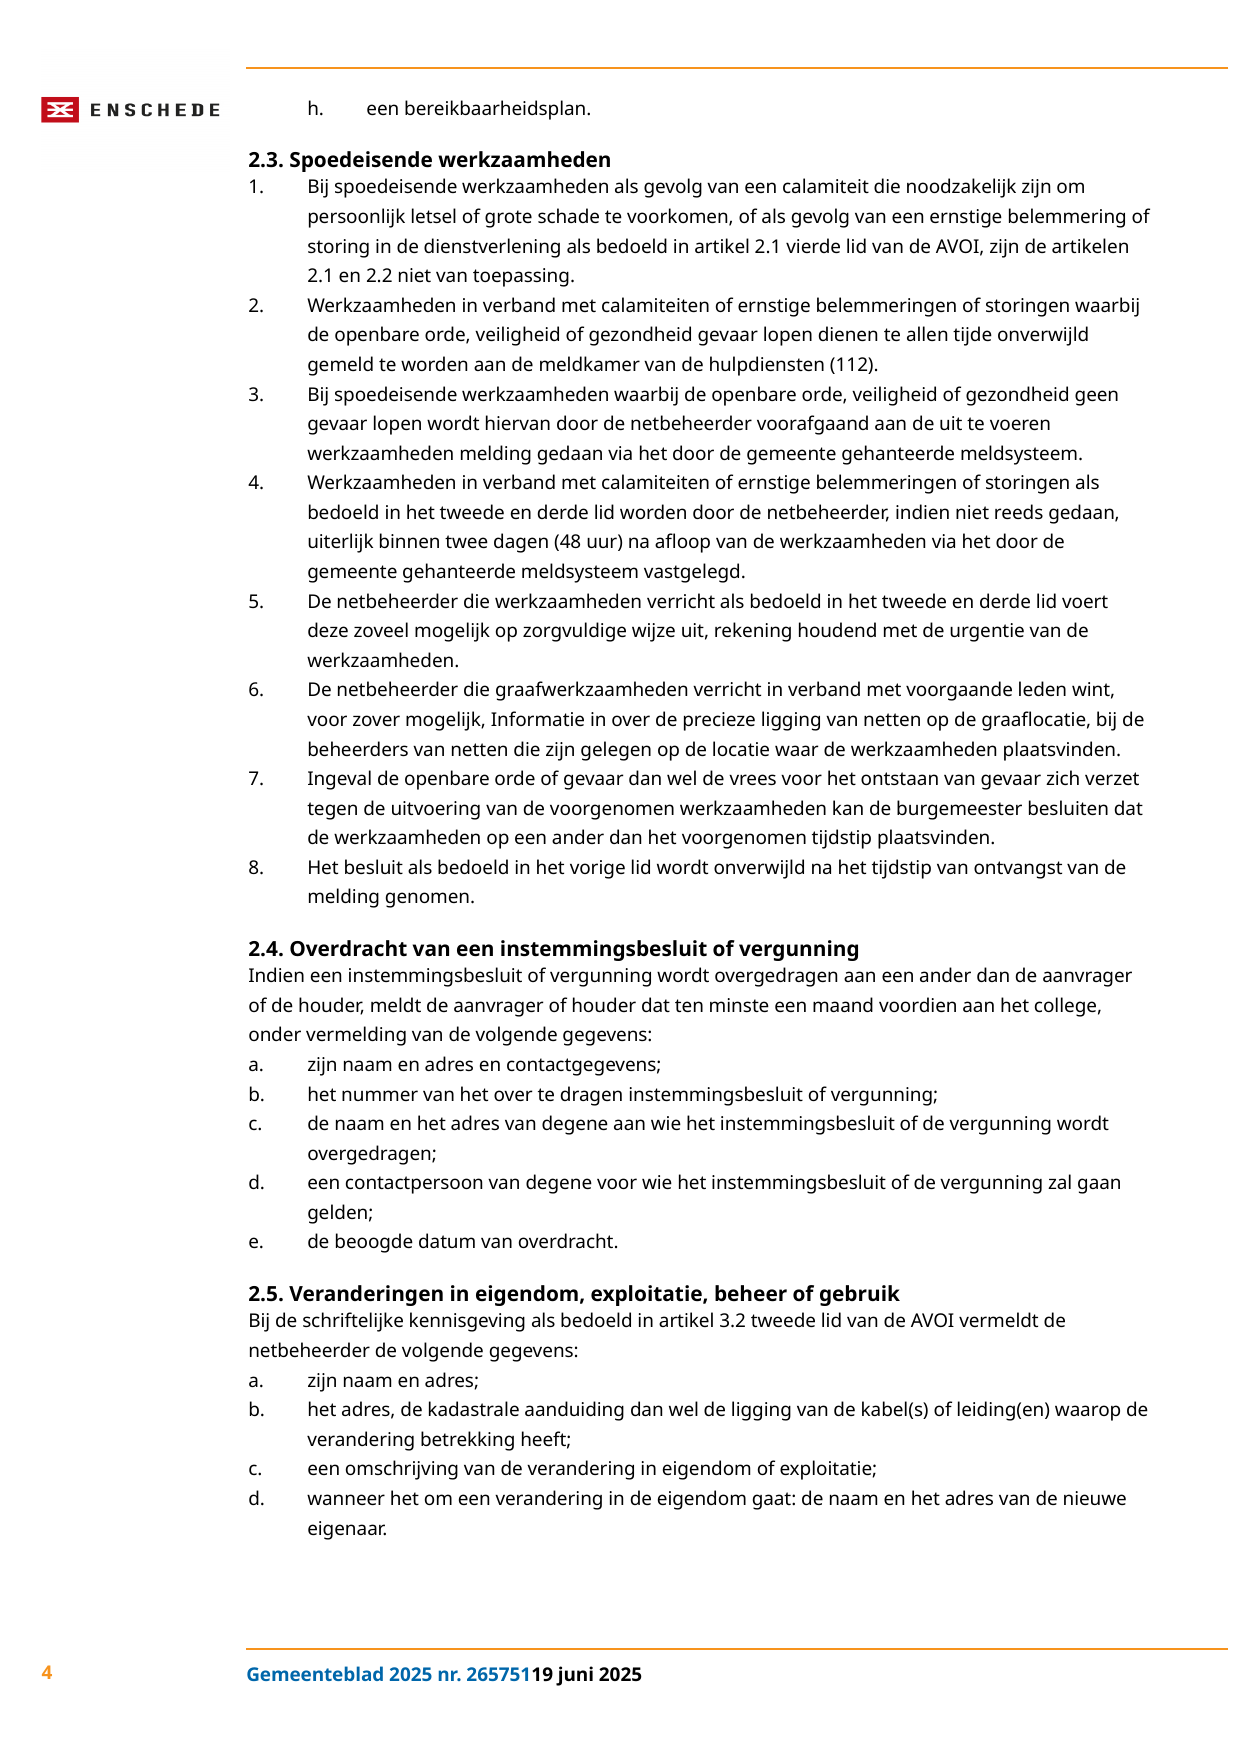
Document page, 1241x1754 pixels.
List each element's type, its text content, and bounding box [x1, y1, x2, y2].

list wanneer het om een verandering in de eigendom gaat: de naam en het adres van de nieuwe eigenaar. [248, 1485, 1152, 1540]
list de naam en het adres van degene aan wie het instemmingsbesluit of de vergunning wordt overgedragen; [248, 1110, 1152, 1166]
list zijn naam en adres; [248, 1367, 1152, 1392]
list Het besluit als bedoeld in het vorige lid wordt onverwijld na het tijdstip van ontvangst van de melding genomen. [248, 854, 1152, 909]
list Bij spoedeisende werkzaamheden waarbij de openbare orde, veiligheid of gezondheid geen gevaar lopen wordt hiervan door de netbeheerder voorafgaand aan de uit te voeren werkzaamheden melding gedaan via het door de gemeente gehanteerde meldsysteem. [248, 381, 1152, 466]
list Werkzaamheden in verband met calamiteiten of ernstige belemmeringen of storingen waarbij de openbare orde, veiligheid of gezondheid gevaar lopen dienen te allen tijde onverwijld gemeld te worden aan de meldkamer van de hulpdiensten (112). [248, 292, 1152, 377]
list de beoogde datum van overdracht. [248, 1229, 1152, 1254]
list De netbeheerder die graafwerkzaamheden verricht in verband met voorgaande leden wint, voor zover mogelijk, Informatie in over de precieze ligging van netten op de graaflocatie, bij de beheerders van netten die zijn gelegen op de locatie waar de werkzaamheden plaatsvinden. [248, 677, 1152, 761]
list zijn naam en adres en contactgegevens; [248, 1051, 1152, 1077]
picture [41, 47, 231, 172]
list een omschrijving van de verandering in eigendom of exploitatie; [248, 1456, 1152, 1481]
list De netbeheerder die werkzaamheden verricht als bedoeld in het tweede en derde lid voert deze zoveel mogelijk op zorgvuldige wijze uit, rekening houdend met de urgentie van de werkzaamheden. [248, 588, 1152, 673]
list Bij spoedeisende werkzaamheden als gevolg van een calamiteit die noodzakelijk zijn om persoonlijk letsel of grote schade te voorkomen, of als gevolg van een ernstige belemmering of storing in de dienstverlening als bedoeld in artikel 2.1 vierde lid van de AVOI, zijn de artikelen 2.1 en 2.2 niet van toepassing. [248, 174, 1152, 288]
text 2.3. Spoedeisende werkzaamheden [248, 145, 1152, 174]
list een bereikbaarheidsplan. [307, 95, 1152, 121]
list het adres, de kadastrale aanduiding dan wel de ligging van de kabel(s) of leiding(en) waarop de verandering betrekking heeft; [248, 1396, 1152, 1452]
list het nummer van het over te dragen instemmingsbesluit of vergunning; [248, 1081, 1152, 1107]
text Bij de schriftelijke kennisgeving als bedoeld in artikel 3.2 tweede lid van de AVOI vermeldt de netbeheerder de volgende gegevens: [248, 1308, 1152, 1363]
list Ingeval de openbare orde of gevaar dan wel de vrees voor het ontstaan van gevaar zich verzet tegen de uitvoering van de voorgenomen werkzaamheden kan de burgemeester besluiten dat de werkzaamheden op een ander dan het voorgenomen tijdstip plaatsvinden. [248, 765, 1152, 850]
list Werkzaamheden in verband met calamiteiten of ernstige belemmeringen of storingen als bedoeld in het tweede en derde lid worden door de netbeheerder, indien niet reeds gedaan, uiterlijk binnen twee dagen (48 uur) na afloop van de werkzaamheden via het door de gemeente gehanteerde meldsysteem vastgelegd. [248, 469, 1152, 584]
text 2.4. Overdracht van een instemmingsbesluit of vergunning [248, 934, 1152, 962]
text Indien een instemmingsbesluit of vergunning wordt overgedragen aan een ander dan de aanvrager of de houder, meldt de aanvrager of houder dat ten minste een maand voordien aan het college, onder vermelding van de volgende gegevens: [248, 962, 1152, 1047]
list een contactpersoon van degene voor wie het instemmingsbesluit of de vergunning zal gaan gelden; [248, 1169, 1152, 1225]
text 2.5. Veranderingen in eigendom, exploitatie, beheer of gebruik [248, 1279, 1152, 1308]
